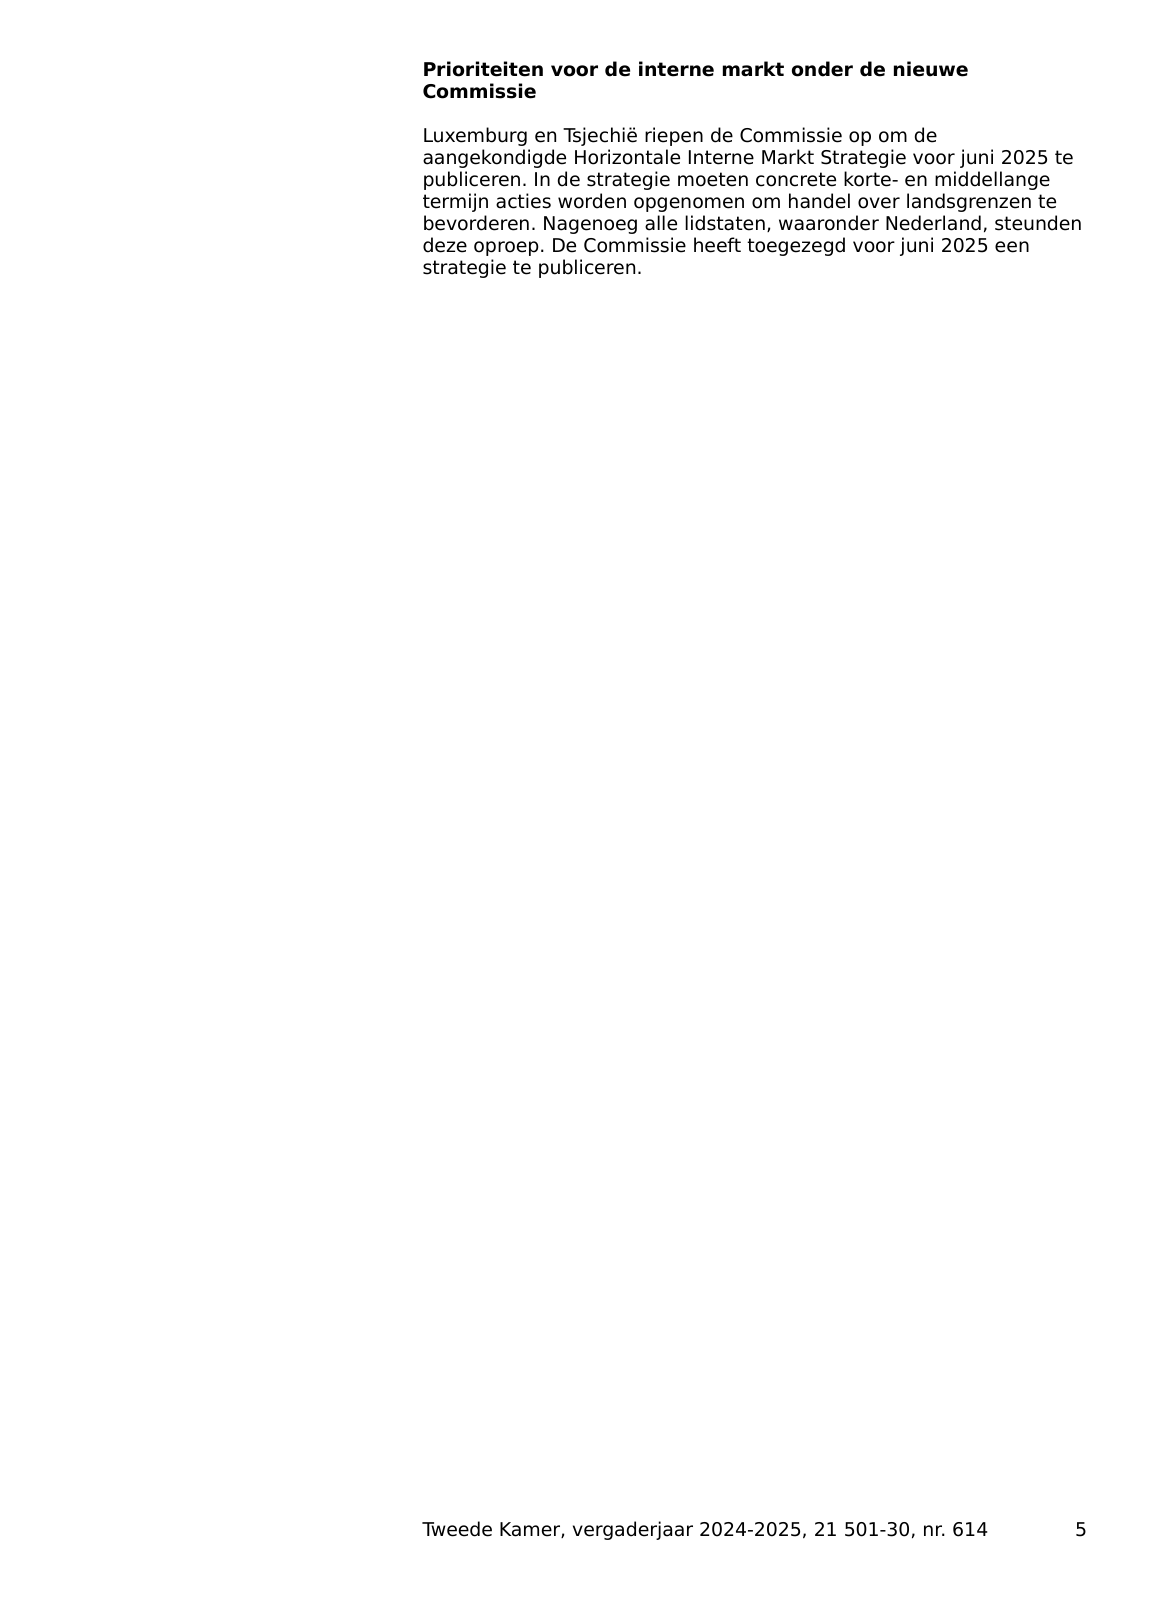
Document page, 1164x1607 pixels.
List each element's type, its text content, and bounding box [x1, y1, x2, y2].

text Luxemburg en Tsjechië riepen de Commissie op om de aangekondigde Horizontale Interne Markt Strategie voor juni 2025 te publiceren. In de strategie moeten concrete korte- en middellange termijn acties worden opgenomen om handel over landsgrenzen te bevorderen. Nagenoeg alle lidstaten, waaronder Nederland, steunden deze oproep. De Commissie heeft toegezegd voor juni 2025 een strategie te publiceren. [422, 125, 1087, 279]
subtitle Prioriteiten voor de interne markt onder de nieuwe Commissie [422, 59, 1087, 103]
